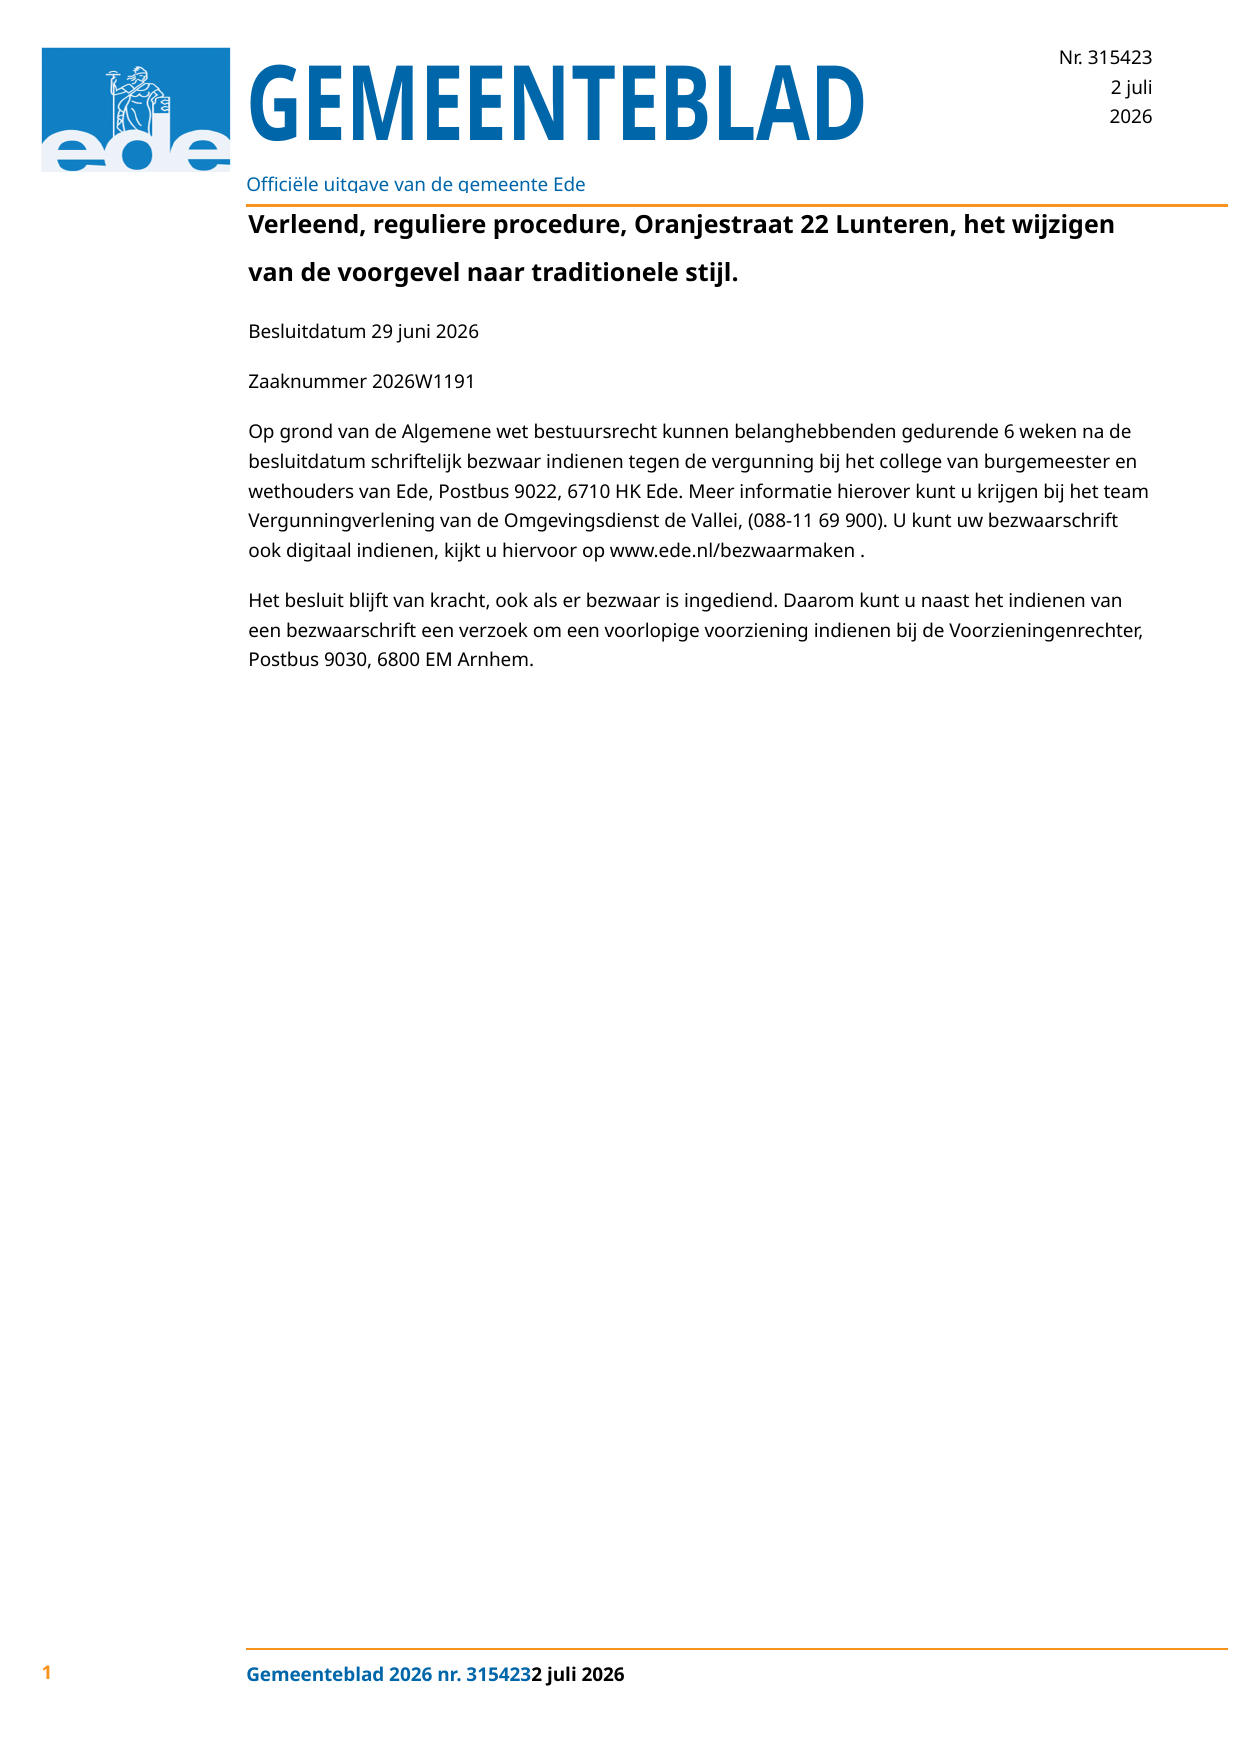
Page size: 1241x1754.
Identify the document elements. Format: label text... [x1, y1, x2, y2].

picture [41, 47, 231, 172]
text Verleend, reguliere procedure, Oranjestraat 22 Lunteren, het wijzigen van de voorgevel naar traditionele stijl. [248, 207, 1152, 288]
text Op grond van de Algemene wet bestuursrecht kunnen belanghebbenden gedurende 6 weken na de besluitdatum schriftelijk bezwaar indienen tegen de vergunning bij het college van burgemeester en wethouders van Ede, Postbus 9022, 6710 HK Ede. Meer informatie hierover kunt u krijgen bij het team Vergunningverlening van de Omgevingsdienst de Vallei, (088-11 69 900). U kunt uw bezwaarschrift ook digitaal indienen, kijkt u hiervoor op www.ede.nl/bezwaarmaken . [248, 419, 1152, 563]
text Zaaknummer 2026W1191 [248, 368, 1152, 394]
text Het besluit blijft van kracht, ook als er bezwaar is ingediend. Daarom kunt u naast het indienen van een bezwaarschrift een verzoek om een voorlopige voorziening indienen bij de Voorzieningenrechter, Postbus 9030, 6800 EM Arnhem. [248, 587, 1152, 672]
text Besluitdatum 29 juni 2026 [248, 318, 1152, 344]
